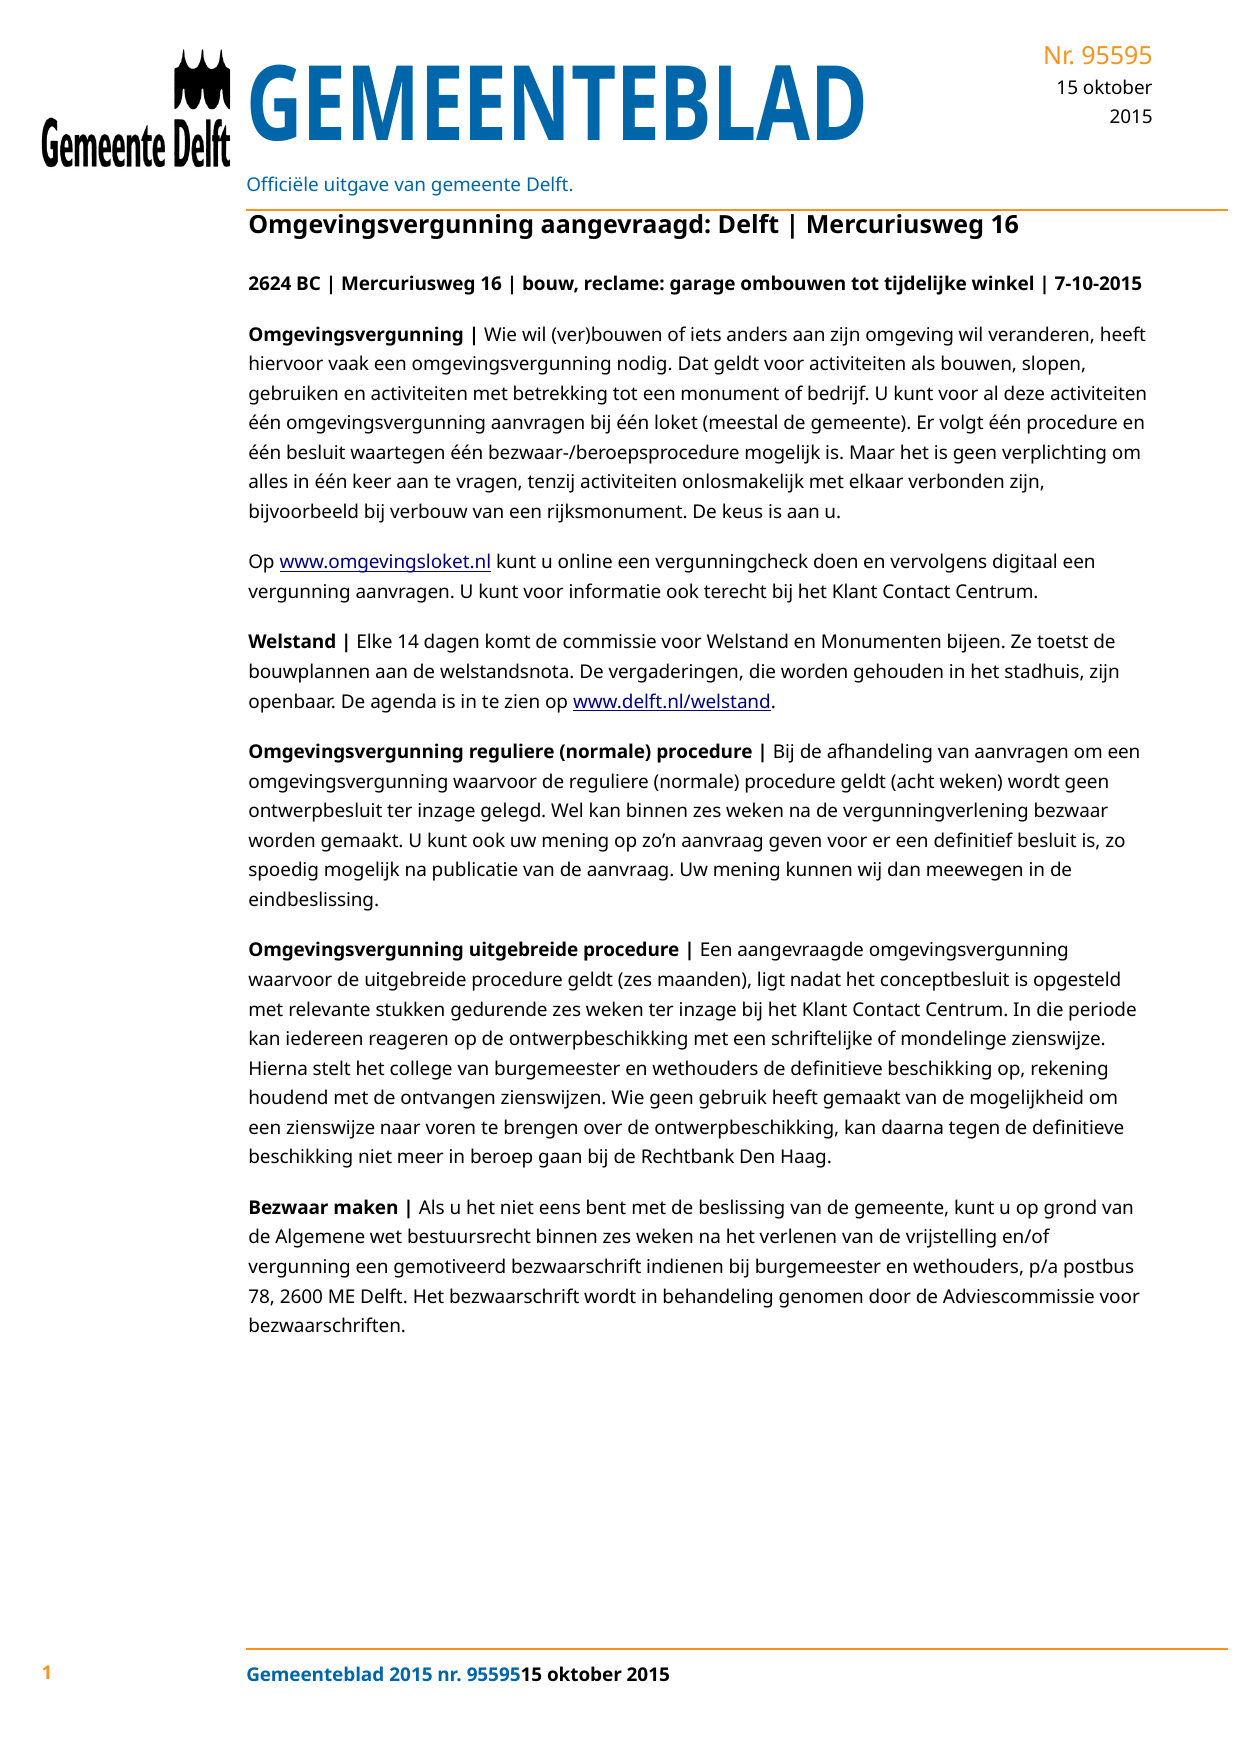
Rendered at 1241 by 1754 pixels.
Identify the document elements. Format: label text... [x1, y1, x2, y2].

text Omgevingsvergunning aangevraagd: Delft | Mercuriusweg 16 [248, 211, 1152, 241]
text Omgevingsvergunning uitgebreide procedure | Een aangevraagde omgevingsvergunning waarvoor de uitgebreide procedure geldt (zes maanden), ligt nadat het conceptbesluit is opgesteld met relevante stukken gedurende zes weken ter inzage bij het Klant Contact Centrum. In die periode kan iedereen reageren op de ontwerpbeschikking met een schriftelijke of mondelinge zienswijze. Hierna stelt het college van burgemeester en wethouders de definitieve beschikking op, rekening houdend met de ontvangen zienswijzen. Wie geen gebruik heeft gemaakt van de mogelijkheid om een zienswijze naar voren te brengen over de ontwerpbeschikking, kan daarna tegen de definitieve beschikking niet meer in beroep gaan bij de Rechtbank Den Haag. [248, 937, 1152, 1169]
text Op www.omgevingsloket.nl kunt u online een vergunningcheck doen en vervolgens digitaal een vergunning aanvragen. U kunt voor informatie ook terecht bij het Klant Contact Centrum. [248, 549, 1152, 604]
picture [41, 47, 231, 172]
text Bezwaar maken | Als u het niet eens bent met de beslissing van de gemeente, kunt u op grond van de Algemene wet bestuursrecht binnen zes weken na het verlenen van de vrijstelling en/of vergunning een gemotiveerd bezwaarschrift indienen bij burgemeester en wethouders, p/a postbus 78, 2600 ME Delft. Het bezwaarschrift wordt in behandeling genomen door de Adviescommissie voor bezwaarschriften. [248, 1194, 1152, 1338]
text Omgevingsvergunning reguliere (normale) procedure | Bij de afhandeling van aanvragen om een omgevingsvergunning waarvoor de reguliere (normale) procedure geldt (acht weken) wordt geen ontwerpbesluit ter inzage gelegd. Wel kan binnen zes weken na de vergunningverlening bezwaar worden gemaakt. U kunt ook uw mening op zo’n aanvraag geven voor er een definitief besluit is, zo spoedig mogelijk na publicatie van de aanvraag. Uw mening kunnen wij dan meewegen in de eindbeslissing. [248, 738, 1152, 912]
text 2624 BC | Mercuriusweg 16 | bouw, reclame: garage ombouwen tot tijdelijke winkel | 7-10-2015 [248, 270, 1152, 296]
text Welstand | Elke 14 dagen komt de commissie voor Welstand en Monumenten bijeen. Ze toetst de bouwplannen aan de welstandsnota. De vergaderingen, die worden gehouden in het stadhuis, zijn openbaar. De agenda is in te zien op www.delft.nl/welstand. [248, 629, 1152, 713]
text Omgevingsvergunning | Wie wil (ver)bouwen of iets anders aan zijn omgeving wil veranderen, heeft hiervoor vaak een omgevingsvergunning nodig. Dat geldt voor activiteiten als bouwen, slopen, gebruiken en activiteiten met betrekking tot een monument of bedrijf. U kunt voor al deze activiteiten één omgevingsvergunning aanvragen bij één loket (meestal de gemeente). Er volgt één procedure en één besluit waartegen één bezwaar-/beroepsprocedure mogelijk is. Maar het is geen verplichting om alles in één keer aan te vragen, tenzij activiteiten onlosmakelijk met elkaar verbonden zijn, bijvoorbeeld bij verbouw van een rijksmonument. De keus is aan u. [248, 321, 1152, 524]
